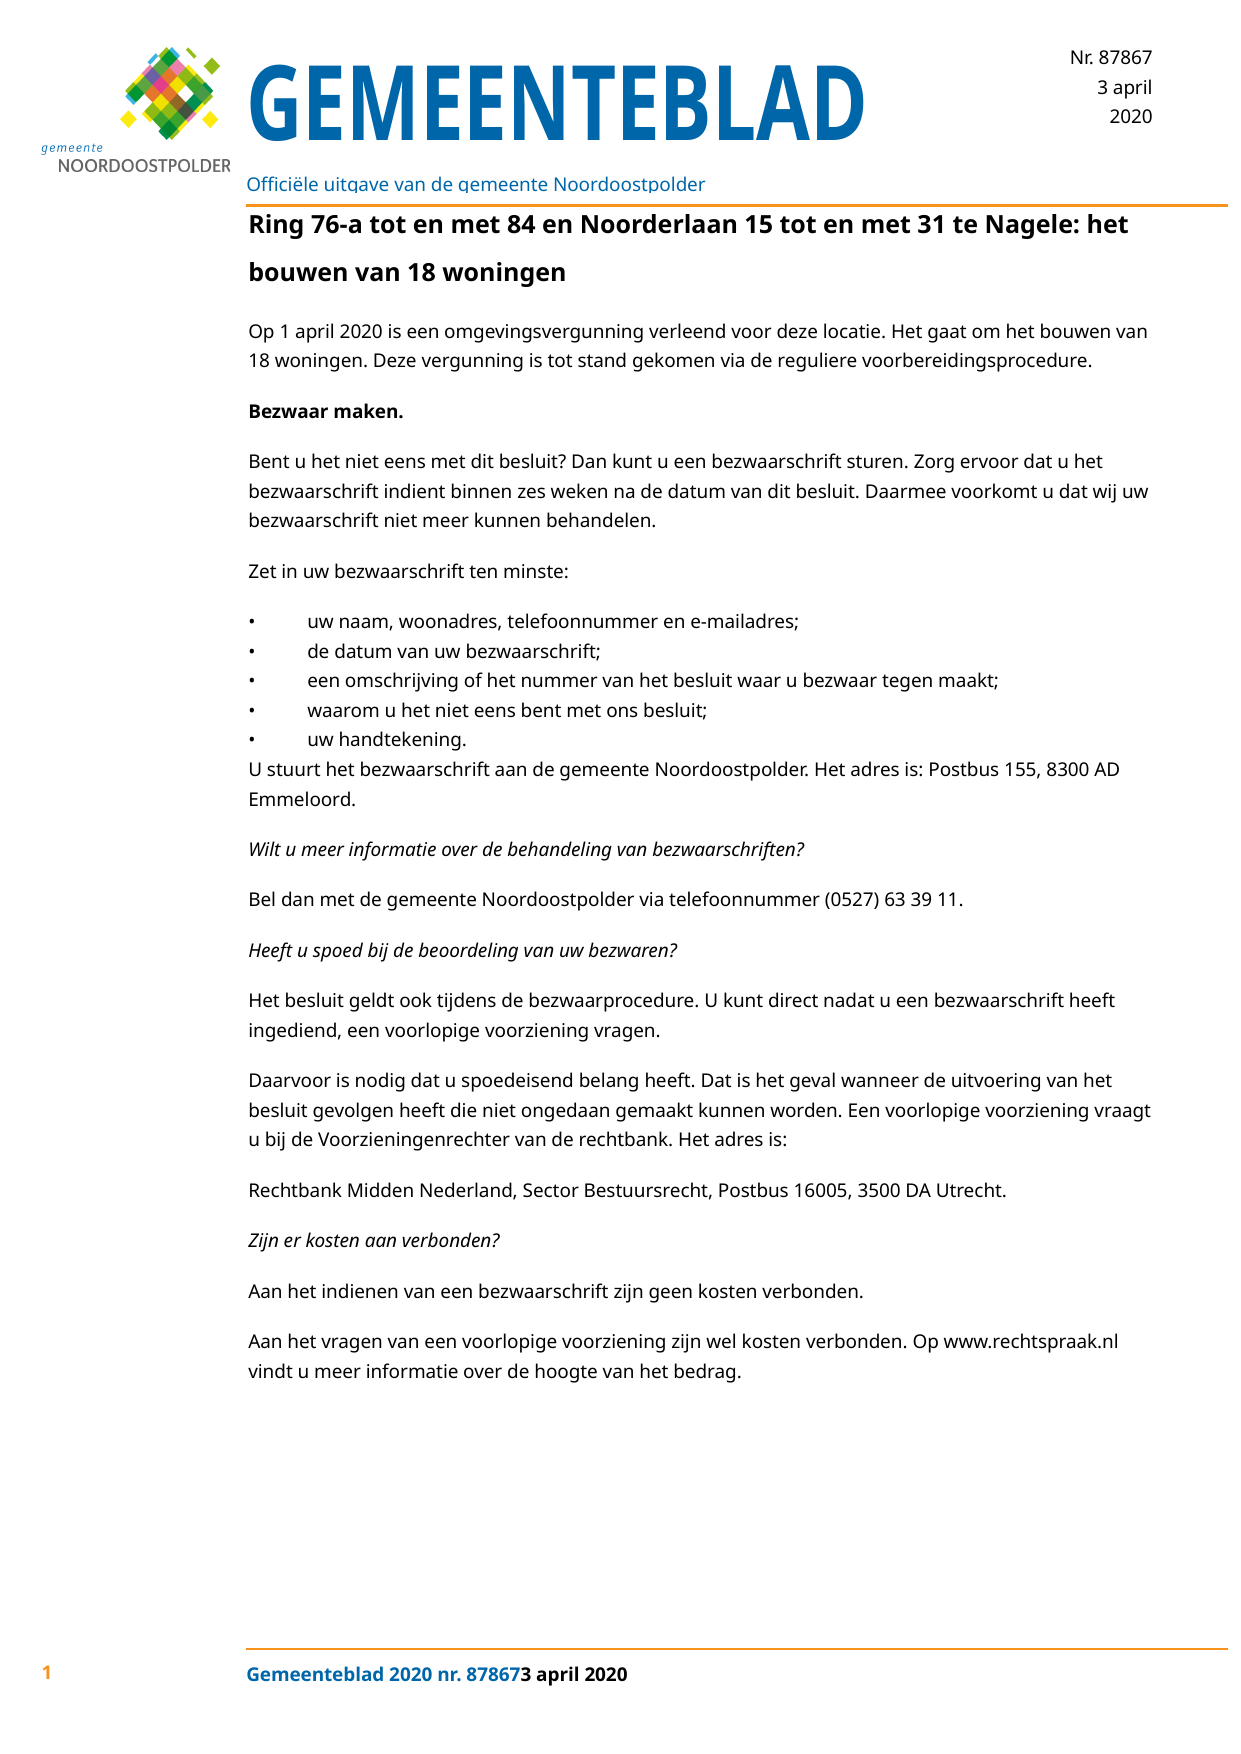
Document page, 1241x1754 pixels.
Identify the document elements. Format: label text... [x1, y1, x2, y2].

text Het besluit geldt ook tijdens de bezwaarprocedure. U kunt direct nadat u een bezwaarschrift heeft ingediend, een voorlopige voorziening vragen. [248, 987, 1152, 1043]
text Op 1 april 2020 is een omgevingsvergunning verleend voor deze locatie. Het gaat om het bouwen van 18 woningen. Deze vergunning is tot stand gekomen via de reguliere voorbereidingsprocedure. [248, 318, 1152, 373]
text Zijn er kosten aan verbonden? [248, 1227, 1152, 1253]
list een omschrijving of het nummer van het besluit waar u bezwaar tegen maakt; [248, 667, 1152, 693]
list uw naam, woonadres, telefoonnummer en e-mailadres; [248, 608, 1152, 634]
text Daarvoor is nodig dat u spoedeisend belang heeft. Dat is het geval wanneer de uitvoering van het besluit gevolgen heeft die niet ongedaan gemaakt kunnen worden. Een voorlopige voorziening vraagt u bij de Voorzieningenrechter van de rechtbank. Het adres is: [248, 1067, 1152, 1152]
text U stuurt het bezwaarschrift aan de gemeente Noordoostpolder. Het adres is: Postbus 155, 8300 AD Emmeloord. [248, 756, 1152, 812]
text Bezwaar maken. [248, 398, 1152, 424]
list de datum van uw bezwaarschrift; [248, 638, 1152, 664]
text Aan het vragen van een voorlopige voorziening zijn wel kosten verbonden. Op www.rechtspraak.nl vindt u meer informatie over de hoogte van het bedrag. [248, 1328, 1152, 1384]
list waarom u het niet eens bent met ons besluit; [248, 697, 1152, 723]
picture [41, 47, 231, 172]
text Bent u het niet eens met dit besluit? Dan kunt u een bezwaarschrift sturen. Zorg ervoor dat u het bezwaarschrift indient binnen zes weken na de datum van dit besluit. Daarmee voorkomt u dat wij uw bezwaarschrift niet meer kunnen behandelen. [248, 448, 1152, 533]
text Ring 76-a tot en met 84 en Noorderlaan 15 tot en met 31 te Nagele: het bouwen van 18 woningen [248, 207, 1152, 288]
text Rechtbank Midden Nederland, Sector Bestuursrecht, Postbus 16005, 3500 DA Utrecht. [248, 1177, 1152, 1203]
text Aan het indienen van een bezwaarschrift zijn geen kosten verbonden. [248, 1278, 1152, 1304]
list uw handtekening. [248, 727, 1152, 752]
text Bel dan met de gemeente Noordoostpolder via telefoonnummer (0527) 63 39 11. [248, 887, 1152, 912]
text Zet in uw bezwaarschrift ten minste: [248, 558, 1152, 584]
text Wilt u meer informatie over de behandeling van bezwaarschriften? [248, 836, 1152, 862]
text Heeft u spoed bij de beoordeling van uw bezwaren? [248, 937, 1152, 963]
